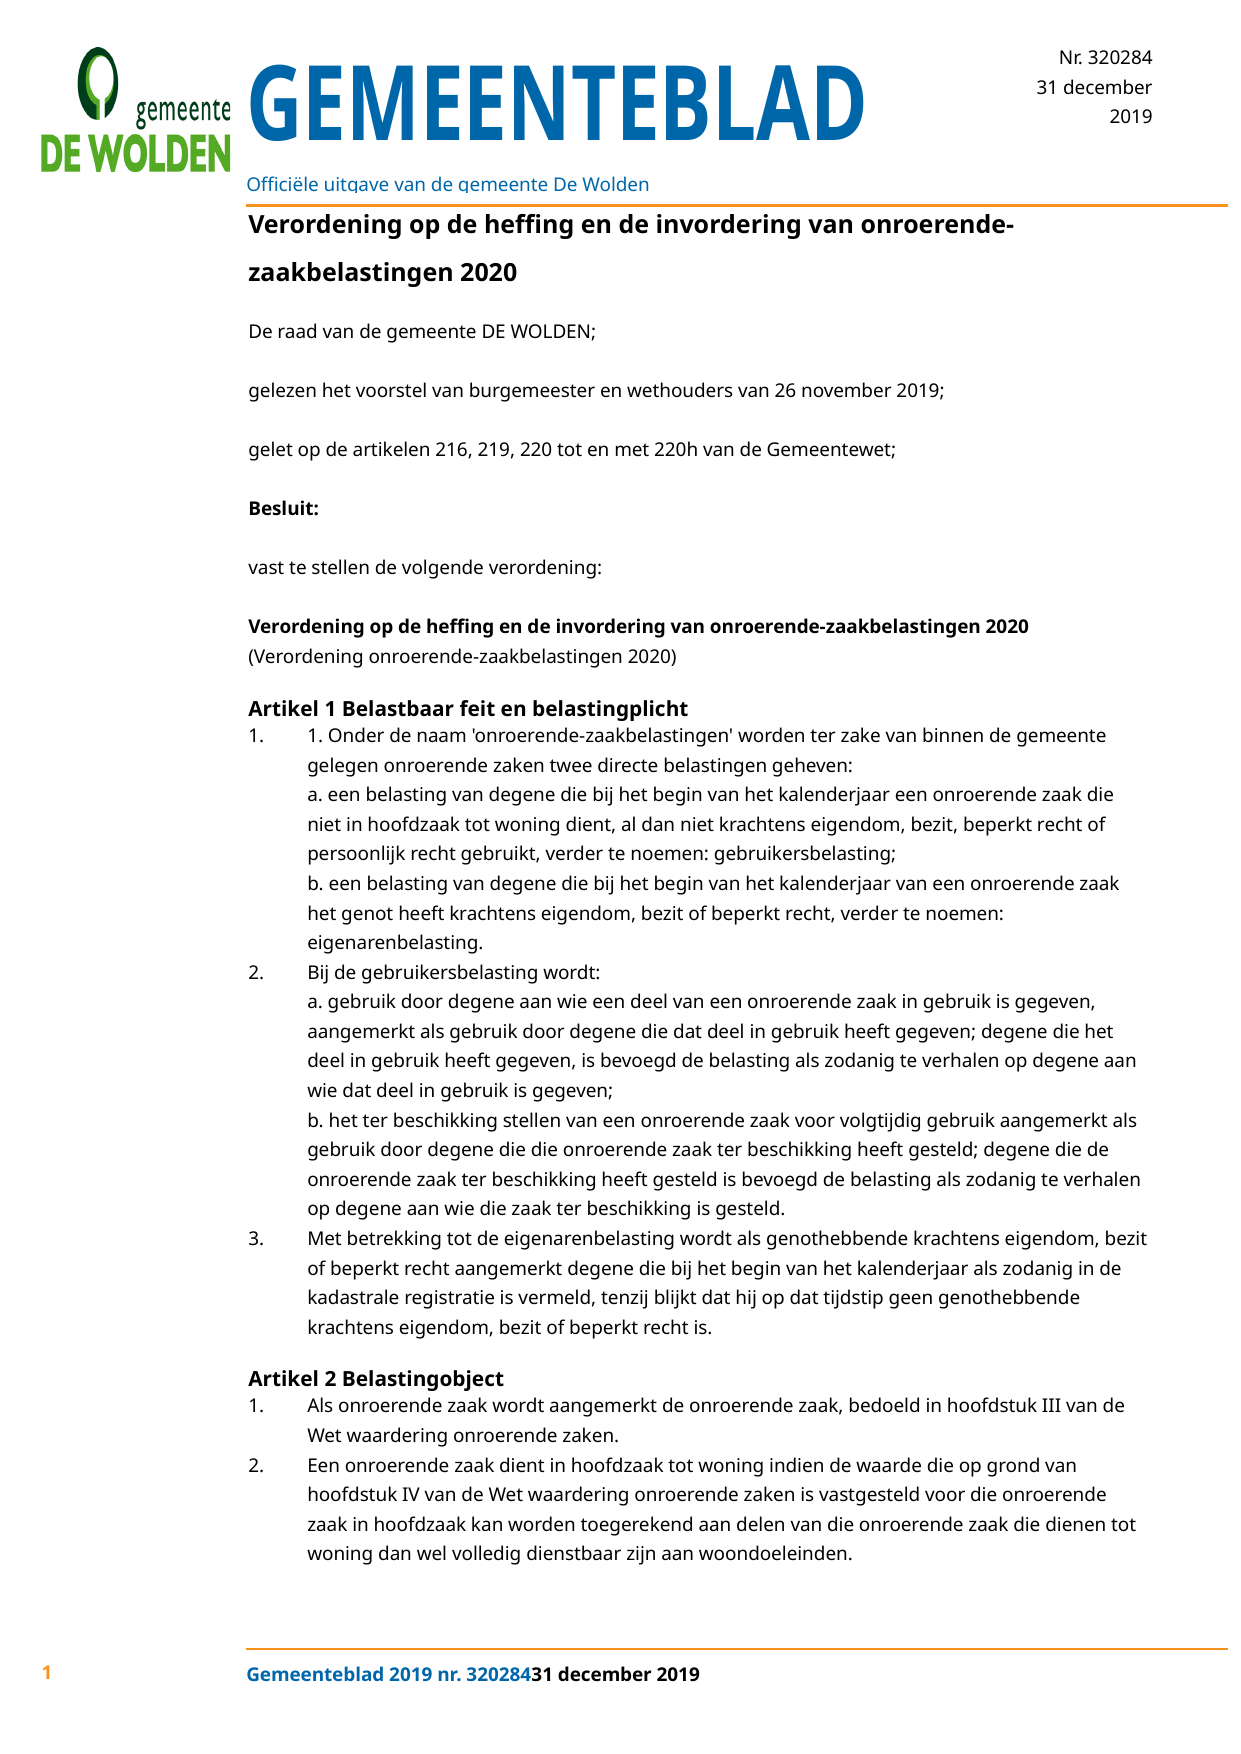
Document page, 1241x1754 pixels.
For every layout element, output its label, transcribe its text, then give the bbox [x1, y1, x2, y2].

list Een onroerende zaak dient in hoofdzaak tot woning indien de waarde die op grond van hoofdstuk IV van de Wet waardering onroerende zaken is vastgesteld voor die onroerende zaak in hoofdzaak kan worden toegerekend aan delen van die onroerende zaak die dienen tot woning dan wel volledig dienstbaar zijn aan woondoeleinden. [248, 1452, 1152, 1566]
list Bij de gebruikersbelasting wordt: [248, 959, 1152, 984]
list b. een belasting van degene die bij het begin van het kalenderjaar van een onroerende zaak het genot heeft krachtens eigendom, bezit of beperkt recht, verder te noemen: eigenarenbelasting. [248, 870, 1152, 955]
text gelezen het voorstel van burgemeester en wethouders van 26 november 2019; [248, 377, 1152, 403]
text Besluit: [248, 495, 1152, 521]
text Verordening op de heffing en de invordering van onroerende-zaakbelastingen 2020 [248, 207, 1152, 288]
text gelet op de artikelen 216, 219, 220 tot en met 220h van de Gemeentewet; [248, 436, 1152, 462]
list 1. Onder de naam 'onroerende-zaakbelastingen' worden ter zake van binnen de gemeente gelegen onroerende zaken twee directe belastingen geheven: [248, 722, 1152, 777]
picture [41, 47, 231, 172]
list Als onroerende zaak wordt aangemerkt de onroerende zaak, bedoeld in hoofdstuk III van de Wet waardering onroerende zaken. [248, 1393, 1152, 1448]
text Artikel 2 Belastingobject [248, 1364, 1152, 1393]
text De raad van de gemeente DE WOLDEN; [248, 318, 1152, 344]
text Artikel 1 Belastbaar feit en belastingplicht [248, 694, 1152, 722]
list b. het ter beschikking stellen van een onroerende zaak voor volgtijdig gebruik aangemerkt als gebruik door degene die die onroerende zaak ter beschikking heeft gesteld; degene die de onroerende zaak ter beschikking heeft gesteld is bevoegd de belasting als zodanig te verhalen op degene aan wie die zaak ter beschikking is gesteld. [248, 1107, 1152, 1221]
list a. gebruik door degene aan wie een deel van een onroerende zaak in gebruik is gegeven, aangemerkt als gebruik door degene die dat deel in gebruik heeft gegeven; degene die het deel in gebruik heeft gegeven, is bevoegd de belasting als zodanig te verhalen op degene aan wie dat deel in gebruik is gegeven; [248, 988, 1152, 1103]
text vast te stellen de volgende verordening: [248, 554, 1152, 580]
list a. een belasting van degene die bij het begin van het kalenderjaar een onroerende zaak die niet in hoofdzaak tot woning dient, al dan niet krachtens eigendom, bezit, beperkt recht of persoonlijk recht gebruikt, verder te noemen: gebruikersbelasting; [248, 781, 1152, 866]
text (Verordening onroerende-zaakbelastingen 2020) [248, 643, 1152, 669]
list Met betrekking tot de eigenarenbelasting wordt als genothebbende krachtens eigendom, bezit of beperkt recht aangemerkt degene die bij het begin van het kalenderjaar als zodanig in de kadastrale registratie is vermeld, tenzij blijkt dat hij op dat tijdstip geen genothebbende krachtens eigendom, bezit of beperkt recht is. [248, 1225, 1152, 1339]
text Verordening op de heffing en de invordering van onroerende-zaakbelastingen 2020 [248, 614, 1152, 639]
